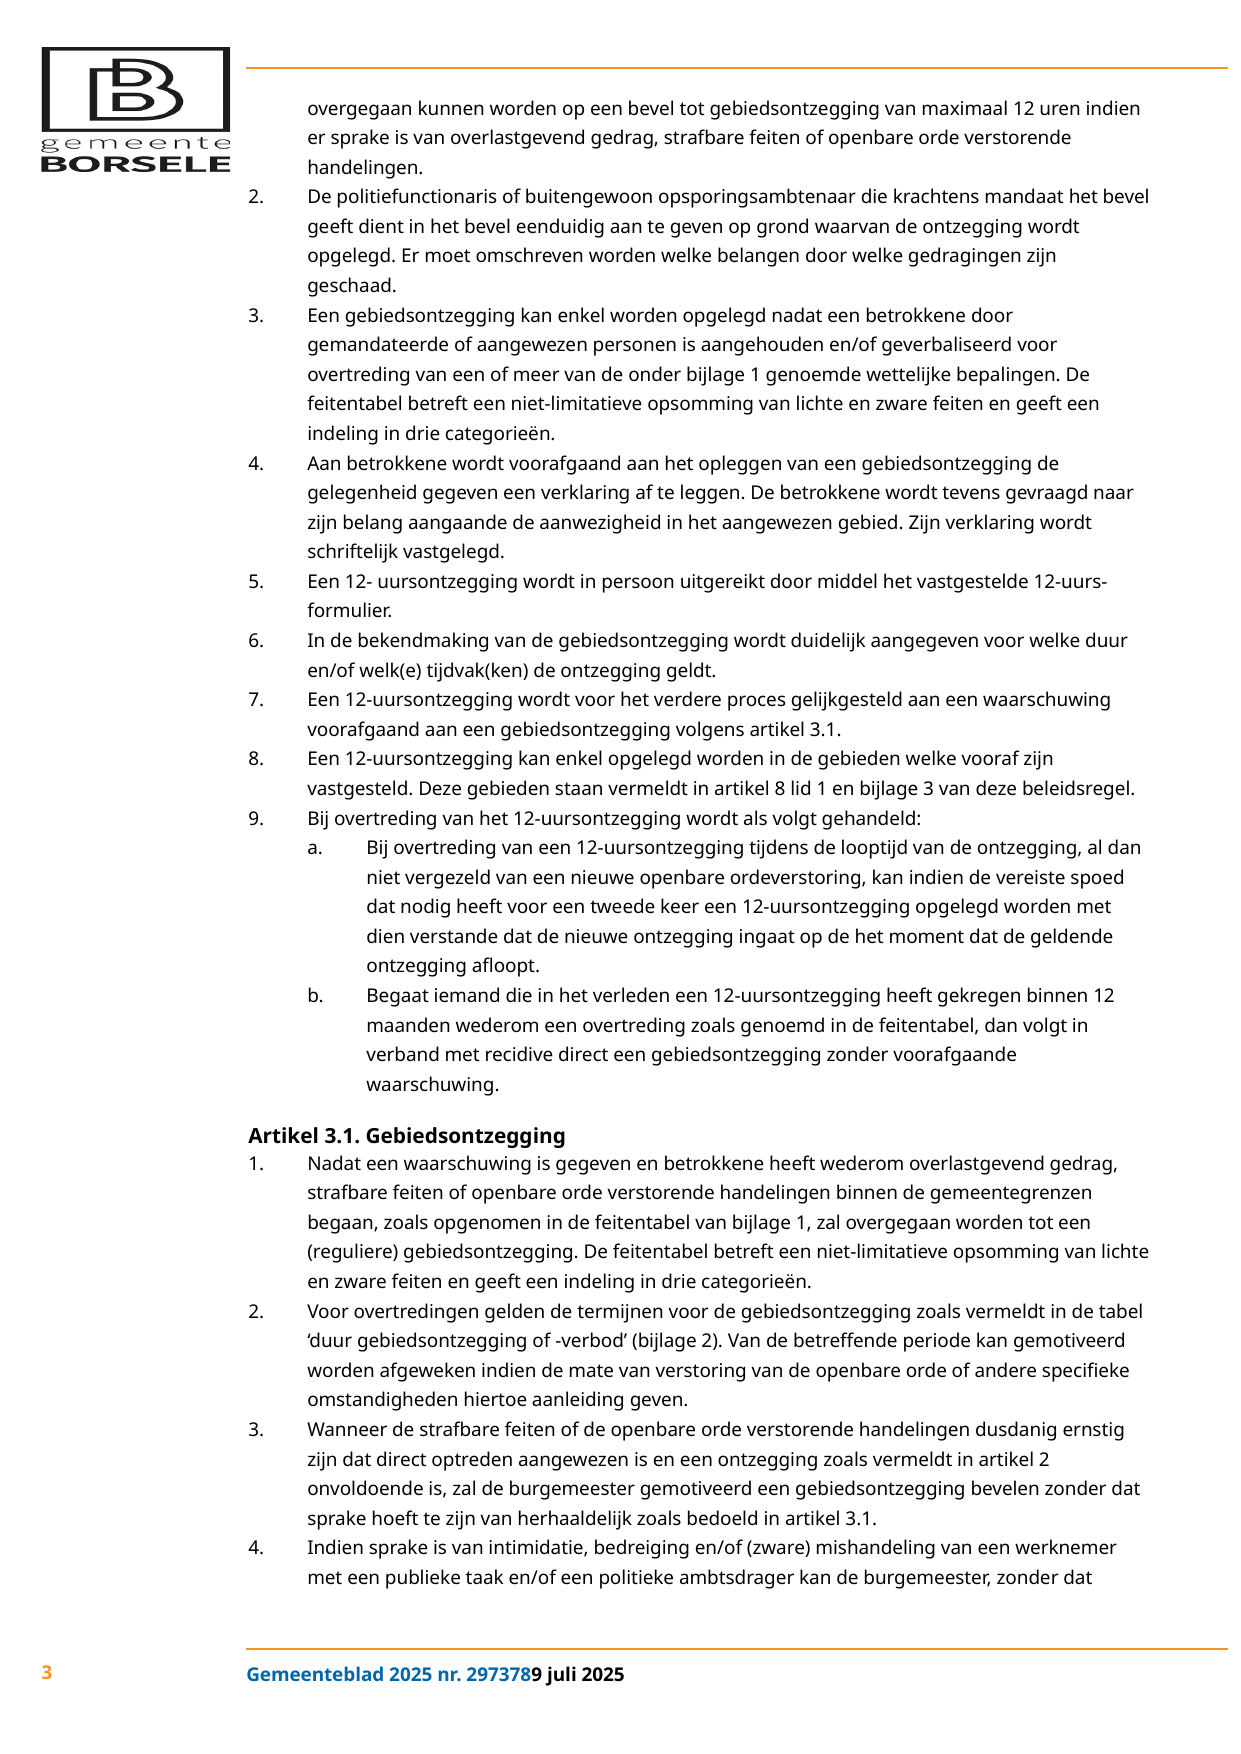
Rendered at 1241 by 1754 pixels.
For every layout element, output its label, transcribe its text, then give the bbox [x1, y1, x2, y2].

list Bij overtreding van een 12-uursontzegging tijdens de looptijd van de ontzegging, al dan niet vergezeld van een nieuwe openbare ordeverstoring, kan indien de vereiste spoed dat nodig heeft voor een tweede keer een 12-uursontzegging opgelegd worden met dien verstande dat de nieuwe ontzegging ingaat op de het moment dat de geldende ontzegging afloopt. [307, 834, 1152, 978]
list Een gebiedsontzegging kan enkel worden opgelegd nadat een betrokkene door gemandateerde of aangewezen personen is aangehouden en/of geverbaliseerd voor overtreding van een of meer van de onder bijlage 1 genoemde wettelijke bepalingen. De feitentabel betreft een niet-limitatieve opsomming van lichte en zware feiten en geeft een indeling in drie categorieën. [248, 302, 1152, 446]
list Aan betrokkene wordt voorafgaand aan het opleggen van een gebiedsontzegging de gelegenheid gegeven een verklaring af te leggen. De betrokkene wordt tevens gevraagd naar zijn belang aangaande de aanwezigheid in het aangewezen gebied. Zijn verklaring wordt schriftelijk vastgelegd. [248, 450, 1152, 564]
list In de bekendmaking van de gebiedsontzegging wordt duidelijk aangegeven voor welke duur en/of welk(e) tijdvak(ken) de ontzegging geldt. [248, 627, 1152, 683]
text Artikel 3.1. Gebiedsontzegging [248, 1121, 1152, 1150]
list Voor overtredingen gelden de termijnen voor de gebiedsontzegging zoals vermeldt in de tabel ‘duur gebiedsontzegging of -verbod’ (bijlage 2). Van de betreffende periode kan gemotiveerd worden afgeweken indien de mate van verstoring van de openbare orde of andere specifieke omstandigheden hiertoe aanleiding geven. [248, 1298, 1152, 1412]
list Nadat een waarschuwing is gegeven en betrokkene heeft wederom overlastgevend gedrag, strafbare feiten of openbare orde verstorende handelingen binnen de gemeentegrenzen begaan, zoals opgenomen in de feitentabel van bijlage 1, zal overgegaan worden tot een (reguliere) gebiedsontzegging. De feitentabel betreft een niet-limitatieve opsomming van lichte en zware feiten en geeft een indeling in drie categorieën. [248, 1150, 1152, 1294]
list Een 12-uursontzegging wordt voor het verdere proces gelijkgesteld aan een waarschuwing voorafgaand aan een gebiedsontzegging volgens artikel 3.1. [248, 686, 1152, 742]
picture [41, 47, 231, 172]
list Een 12- uursontzegging wordt in persoon uitgereikt door middel het vastgestelde 12-uurs-formulier. [248, 568, 1152, 623]
list Indien sprake is van intimidatie, bedreiging en/of (zware) mishandeling van een werknemer met een publieke taak en/of een politieke ambtsdrager kan de burgemeester, zonder dat [248, 1534, 1152, 1590]
list Wanneer de strafbare feiten of de openbare orde verstorende handelingen dusdanig ernstig zijn dat direct optreden aangewezen is en een ontzegging zoals vermeldt in artikel 2 onvoldoende is, zal de burgemeester gemotiveerd een gebiedsontzegging bevelen zonder dat sprake hoeft te zijn van herhaaldelijk zoals bedoeld in artikel 3.1. [248, 1416, 1152, 1531]
list De politiefunctionaris of buitengewoon opsporingsambtenaar die krachtens mandaat het bevel geeft dient in het bevel eenduidig aan te geven op grond waarvan de ontzegging wordt opgelegd. Er moet omschreven worden welke belangen door welke gedragingen zijn geschaad. [248, 183, 1152, 298]
list overgegaan kunnen worden op een bevel tot gebiedsontzegging van maximaal 12 uren indien er sprake is van overlastgevend gedrag, strafbare feiten of openbare orde verstorende handelingen. [248, 95, 1152, 180]
list Bij overtreding van het 12-uursontzegging wordt als volgt gehandeld: [248, 805, 1152, 831]
list Begaat iemand die in het verleden een 12-uursontzegging heeft gekregen binnen 12 maanden wederom een overtreding zoals genoemd in de feitentabel, dan volgt in verband met recidive direct een gebiedsontzegging zonder voorafgaande waarschuwing. [307, 982, 1152, 1097]
list Een 12-uursontzegging kan enkel opgelegd worden in de gebieden welke vooraf zijn vastgesteld. Deze gebieden staan vermeldt in artikel 8 lid 1 en bijlage 3 van deze beleidsregel. [248, 746, 1152, 801]
